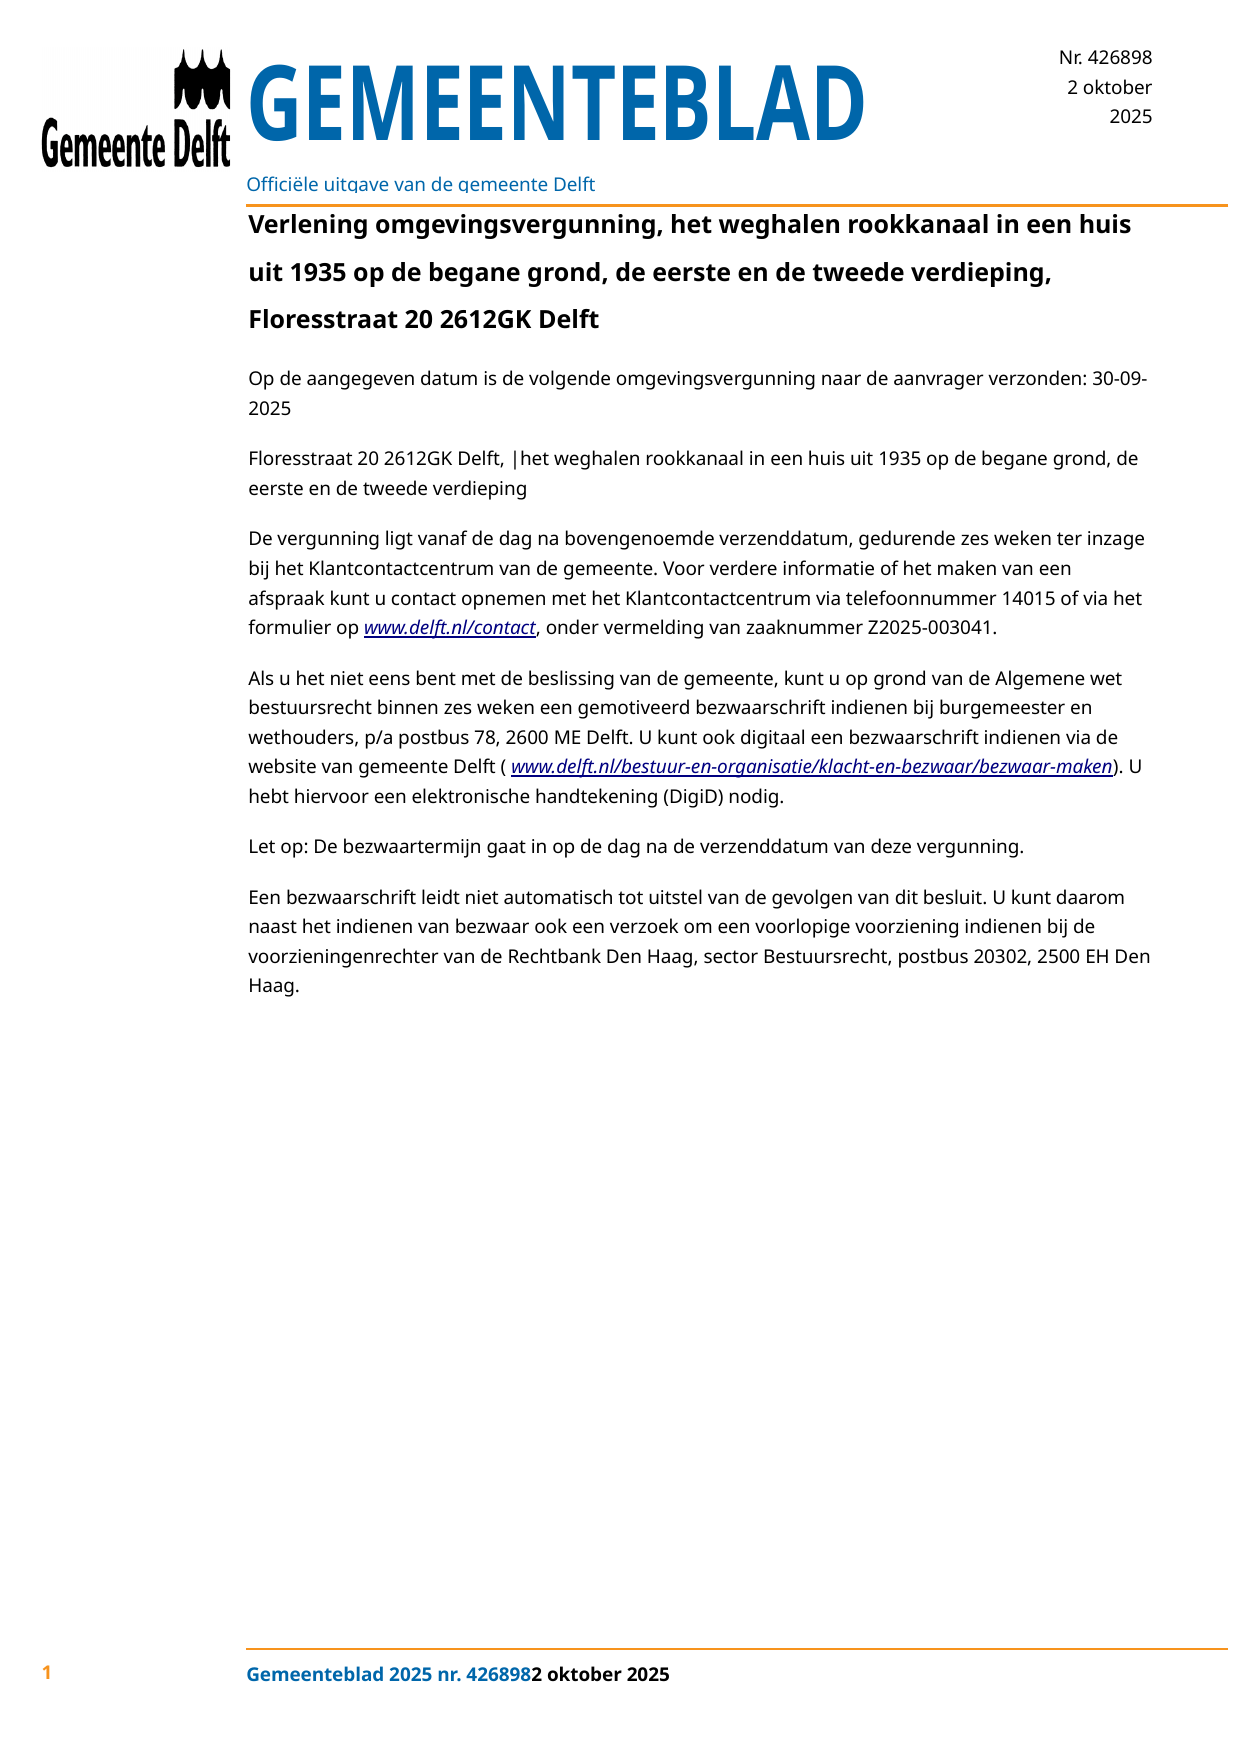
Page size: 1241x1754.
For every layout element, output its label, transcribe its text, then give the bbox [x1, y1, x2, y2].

text De vergunning ligt vanaf de dag na bovengenoemde verzenddatum, gedurende zes weken ter inzage bij het Klantcontactcentrum van de gemeente. Voor verdere informatie of het maken van een afspraak kunt u contact opnemen met het Klantcontactcentrum via telefoonnummer 14015 of via het formulier op www.delft.nl/contact, onder vermelding van zaaknummer Z2025-003041. [248, 526, 1152, 640]
text Een bezwaarschrift leidt niet automatisch tot uitstel van de gevolgen van dit besluit. U kunt daarom naast het indienen van bezwaar ook een verzoek om een voorlopige voorziening indienen bij de voorzieningenrechter van de Rechtbank Den Haag, sector Bestuursrecht, postbus 20302, 2500 EH Den Haag. [248, 884, 1152, 998]
text Op de aangegeven datum is de volgende omgevingsvergunning naar de aanvrager verzonden: 30-09-2025 [248, 366, 1152, 421]
text Floresstraat 20 2612GK Delft, |het weghalen rookkanaal in een huis uit 1935 op de begane grond, de eerste en de tweede verdieping [248, 446, 1152, 501]
text Verlening omgevingsvergunning, het weghalen rookkanaal in een huis uit 1935 op de begane grond, de eerste en de tweede verdieping, Floresstraat 20 2612GK Delft [248, 207, 1152, 336]
picture [41, 47, 231, 172]
text Let op: De bezwaartermijn gaat in op de dag na de verzenddatum van deze vergunning. [248, 833, 1152, 859]
text Als u het niet eens bent met de beslissing van de gemeente, kunt u op grond van de Algemene wet bestuursrecht binnen zes weken een gemotiveerd bezwaarschrift indienen bij burgemeester en wethouders, p/a postbus 78, 2600 ME Delft. U kunt ook digitaal een bezwaarschrift indienen via de website van gemeente Delft ( www.delft.nl/bestuur-en-organisatie/klacht-en-bezwaar/bezwaar-maken). U hebt hiervoor een elektronische handtekening (DigiD) nodig. [248, 665, 1152, 809]
